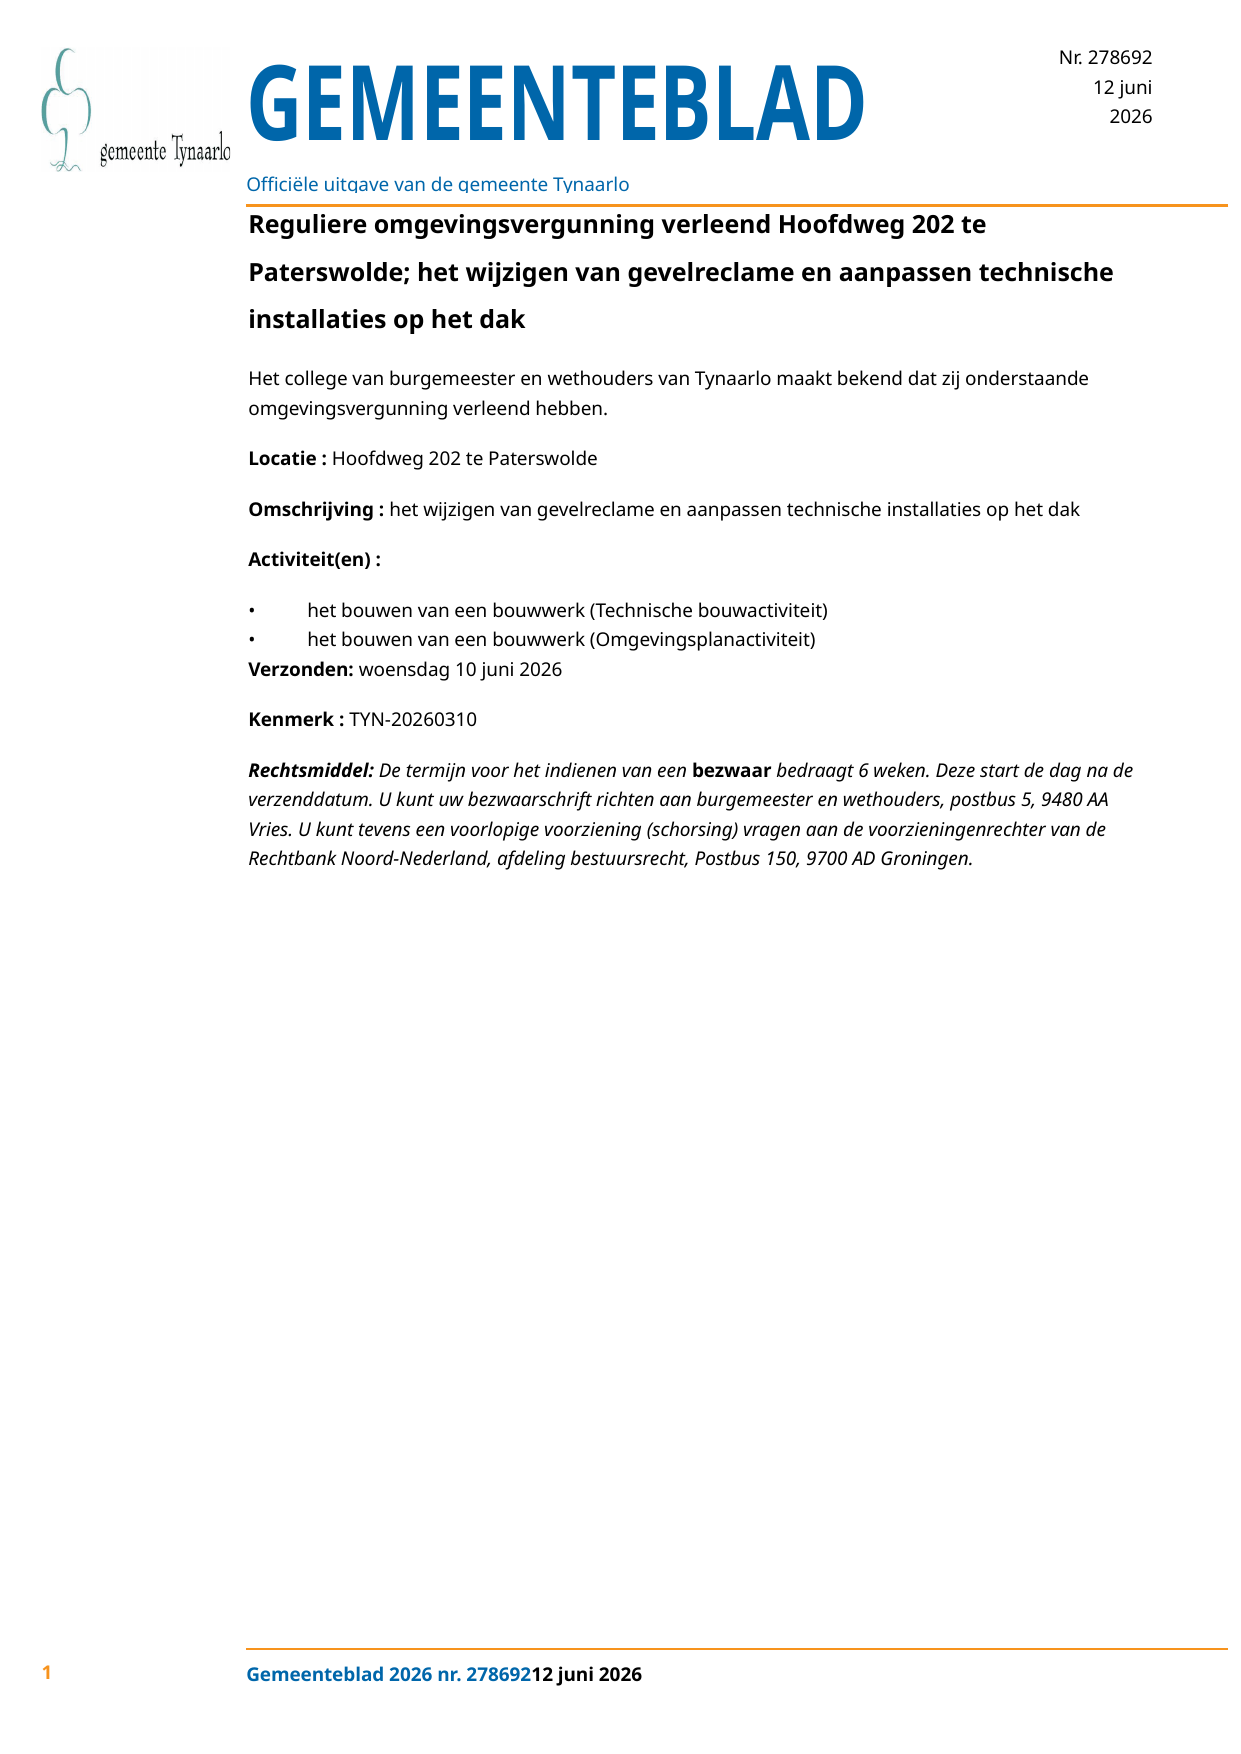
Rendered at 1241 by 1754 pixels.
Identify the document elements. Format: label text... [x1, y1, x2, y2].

text Rechtsmiddel: De termijn voor het indienen van een bezwaar bedraagt 6 weken. Deze start de dag na de verzenddatum. U kunt uw bezwaarschrift richten aan burgemeester en wethouders, postbus 5, 9480 AA Vries. U kunt tevens een voorlopige voorziening (schorsing) vragen aan de voorzieningenrechter van de Rechtbank Noord-Nederland, afdeling bestuursrecht, Postbus 150, 9700 AD Groningen. [248, 757, 1152, 871]
text Locatie : Hoofdweg 202 te Paterswolde [248, 446, 1152, 471]
text Verzonden: woensdag 10 juni 2026 [248, 656, 1152, 682]
text Het college van burgemeester en wethouders van Tynaarlo maakt bekend dat zij onderstaande omgevingsvergunning verleend hebben. [248, 366, 1152, 421]
text Omschrijving : het wijzigen van gevelreclame en aanpassen technische installaties op het dak [248, 496, 1152, 522]
text Activiteit(en) : [248, 546, 1152, 572]
list het bouwen van een bouwwerk (Omgevingsplanactiviteit) [248, 626, 1152, 652]
list het bouwen van een bouwwerk (Technische bouwactiviteit) [248, 597, 1152, 622]
text Kenmerk : TYN-20260310 [248, 706, 1152, 732]
text Reguliere omgevingsvergunning verleend Hoofdweg 202 te Paterswolde; het wijzigen van gevelreclame en aanpassen technische installaties op het dak [248, 207, 1152, 336]
picture [41, 47, 231, 172]
